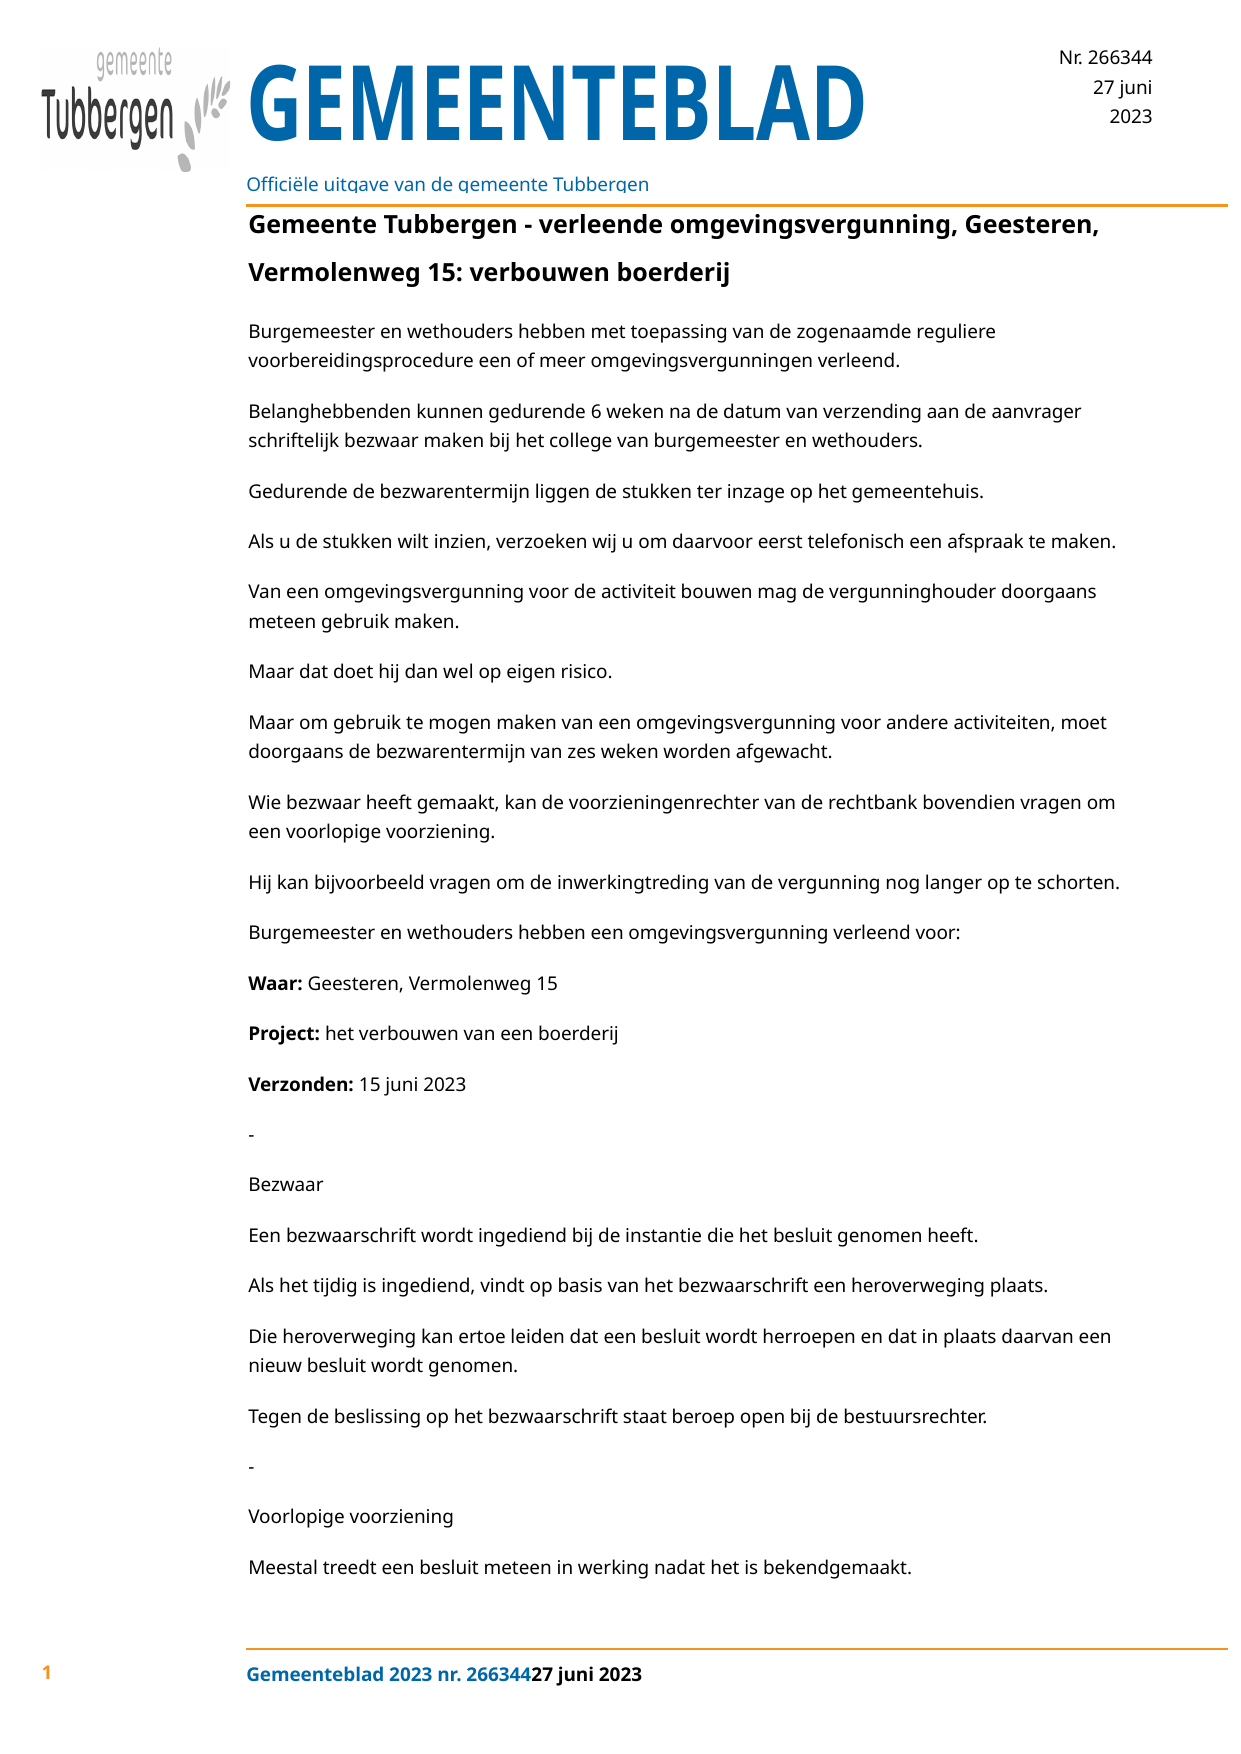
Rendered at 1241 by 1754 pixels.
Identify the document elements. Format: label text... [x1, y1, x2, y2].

picture [41, 47, 231, 172]
text Voorlopige voorziening [248, 1504, 1152, 1529]
text Maar om gebruik te mogen maken van een omgevingsvergunning voor andere activiteiten, moet doorgaans de bezwarentermijn van zes weken worden afgewacht. [248, 709, 1152, 764]
text Belanghebbenden kunnen gedurende 6 weken na de datum van verzending aan de aanvrager schriftelijk bezwaar maken bij het college van burgemeester en wethouders. [248, 398, 1152, 453]
text Bezwaar [248, 1172, 1152, 1197]
text Een bezwaarschrift wordt ingediend bij de instantie die het besluit genomen heeft. [248, 1222, 1152, 1248]
text Meestal treedt een besluit meteen in werking nadat het is bekendgemaakt. [248, 1554, 1152, 1580]
text Van een omgevingsvergunning voor de activiteit bouwen mag de vergunninghouder doorgaans meteen gebruik maken. [248, 579, 1152, 634]
text Als het tijdig is ingediend, vindt op basis van het bezwaarschrift een heroverweging plaats. [248, 1272, 1152, 1298]
text Maar dat doet hij dan wel op eigen risico. [248, 659, 1152, 684]
text Project: het verbouwen van een boerderij [248, 1020, 1152, 1046]
text - [248, 1453, 1152, 1479]
text Hij kan bijvoorbeeld vragen om de inwerkingtreding van de vergunning nog langer op te schorten. [248, 869, 1152, 895]
text Wie bezwaar heeft gemaakt, kan de voorzieningenrechter van de rechtbank bovendien vragen om een voorlopige voorziening. [248, 789, 1152, 844]
text Tegen de beslissing op het bezwaarschrift staat beroep open bij de bestuursrechter. [248, 1403, 1152, 1429]
text - [248, 1121, 1152, 1147]
text Verzonden: 15 juni 2023 [248, 1071, 1152, 1097]
text Waar: Geesteren, Vermolenweg 15 [248, 970, 1152, 996]
text Gemeente Tubbergen - verleende omgevingsvergunning, Geesteren, Vermolenweg 15: verbouwen boerderij [248, 207, 1152, 288]
text Als u de stukken wilt inzien, verzoeken wij u om daarvoor eerst telefonisch een afspraak te maken. [248, 528, 1152, 554]
text Gedurende de bezwarentermijn liggen de stukken ter inzage op het gemeentehuis. [248, 478, 1152, 504]
text Burgemeester en wethouders hebben een omgevingsvergunning verleend voor: [248, 919, 1152, 945]
text Burgemeester en wethouders hebben met toepassing van de zogenaamde reguliere voorbereidingsprocedure een of meer omgevingsvergunningen verleend. [248, 318, 1152, 373]
text Die heroverweging kan ertoe leiden dat een besluit wordt herroepen en dat in plaats daarvan een nieuw besluit wordt genomen. [248, 1323, 1152, 1378]
